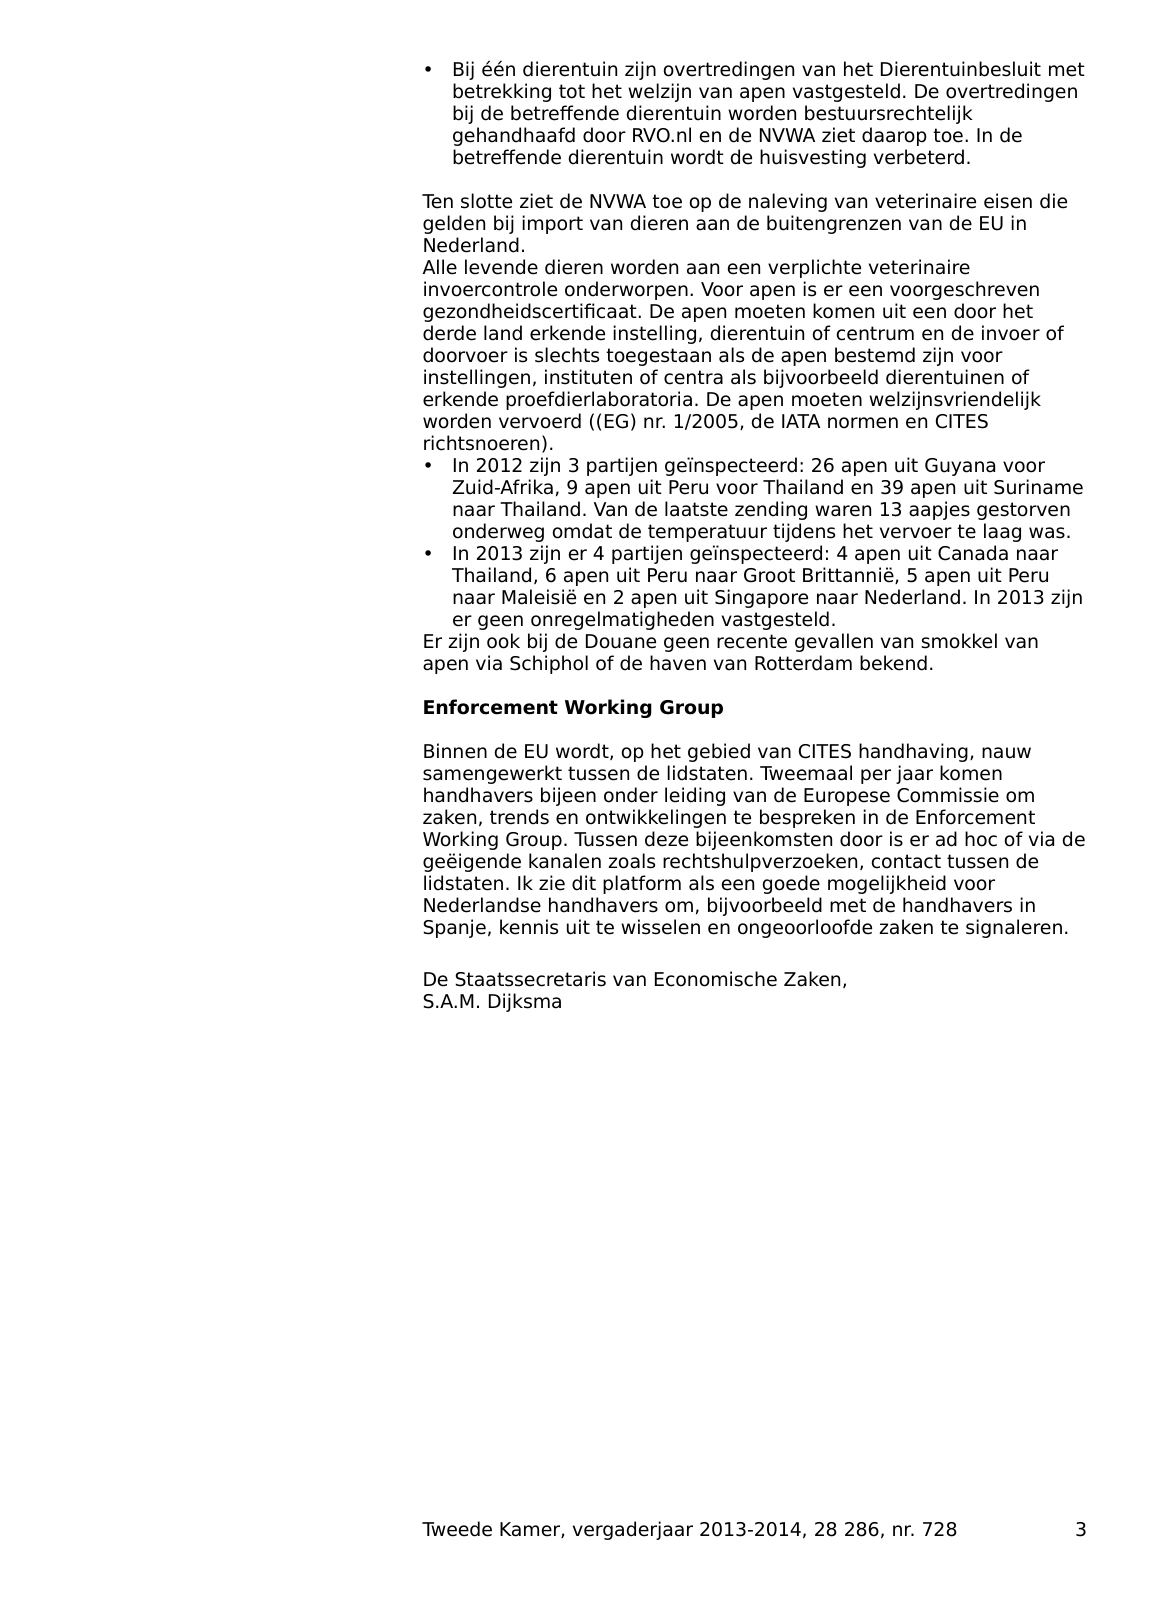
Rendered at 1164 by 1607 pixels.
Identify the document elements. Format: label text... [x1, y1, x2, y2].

text • Bij één dierentuin zijn overtredingen van het Dierentuinbesluit met betrekking tot het welzijn van apen vastgesteld. De overtredingen bij de betreffende dierentuin worden bestuursrechtelijk gehandhaafd door RVO.nl en de NVWA ziet daarop toe. In de betreffende dierentuin wordt de huisvesting verbeterd. [422, 59, 1087, 169]
text • In 2013 zijn er 4 partijen geïnspecteerd: 4 apen uit Canada naar Thailand, 6 apen uit Peru naar Groot Brittannië, 5 apen uit Peru naar Maleisië en 2 apen uit Singapore naar Nederland. In 2013 zijn er geen onregelmatigheden vastgesteld. [422, 543, 1087, 631]
text Alle levende dieren worden aan een verplichte veterinaire invoercontrole onderworpen. Voor apen is er een voorgeschreven gezondheidscertificaat. De apen moeten komen uit een door het derde land erkende instelling, dierentuin of centrum en de invoer of doorvoer is slechts toegestaan als de apen bestemd zijn voor instellingen, instituten of centra als bijvoorbeeld dierentuinen of erkende proefdierlaboratoria. De apen moeten welzijnsvriendelijk worden vervoerd ((EG) nr. 1/2005, de IATA normen en CITES richtsnoeren). [422, 257, 1087, 455]
text Er zijn ook bij de Douane geen recente gevallen van smokkel van apen via Schiphol of de haven van Rotterdam bekend. [422, 631, 1087, 675]
subtitle Enforcement Working Group [422, 697, 1087, 719]
text Ten slotte ziet de NVWA toe op de naleving van veterinaire eisen die gelden bij import van dieren aan de buitengrenzen van de EU in Nederland. [422, 191, 1087, 257]
text • In 2012 zijn 3 partijen geïnspecteerd: 26 apen uit Guyana voor Zuid-Afrika, 9 apen uit Peru voor Thailand en 39 apen uit Suriname naar Thailand. Van de laatste zending waren 13 aapjes gestorven onderweg omdat de temperatuur tijdens het vervoer te laag was. [422, 455, 1087, 543]
text Binnen de EU wordt, op het gebied van CITES handhaving, nauw samengewerkt tussen de lidstaten. Tweemaal per jaar komen handhavers bijeen onder leiding van de Europese Commissie om zaken, trends en ontwikkelingen te bespreken in de Enforcement Working Group. Tussen deze bijeenkomsten door is er ad hoc of via de geëigende kanalen zoals rechtshulpverzoeken, contact tussen de lidstaten. Ik zie dit platform als een goede mogelijkheid voor Nederlandse handhavers om, bijvoorbeeld met de handhavers in Spanje, kennis uit te wisselen en ongeoorloofde zaken te signaleren. [422, 741, 1087, 939]
text De Staatssecretaris van Economische Zaken, S.A.M. Dijksma [422, 969, 1087, 1013]
